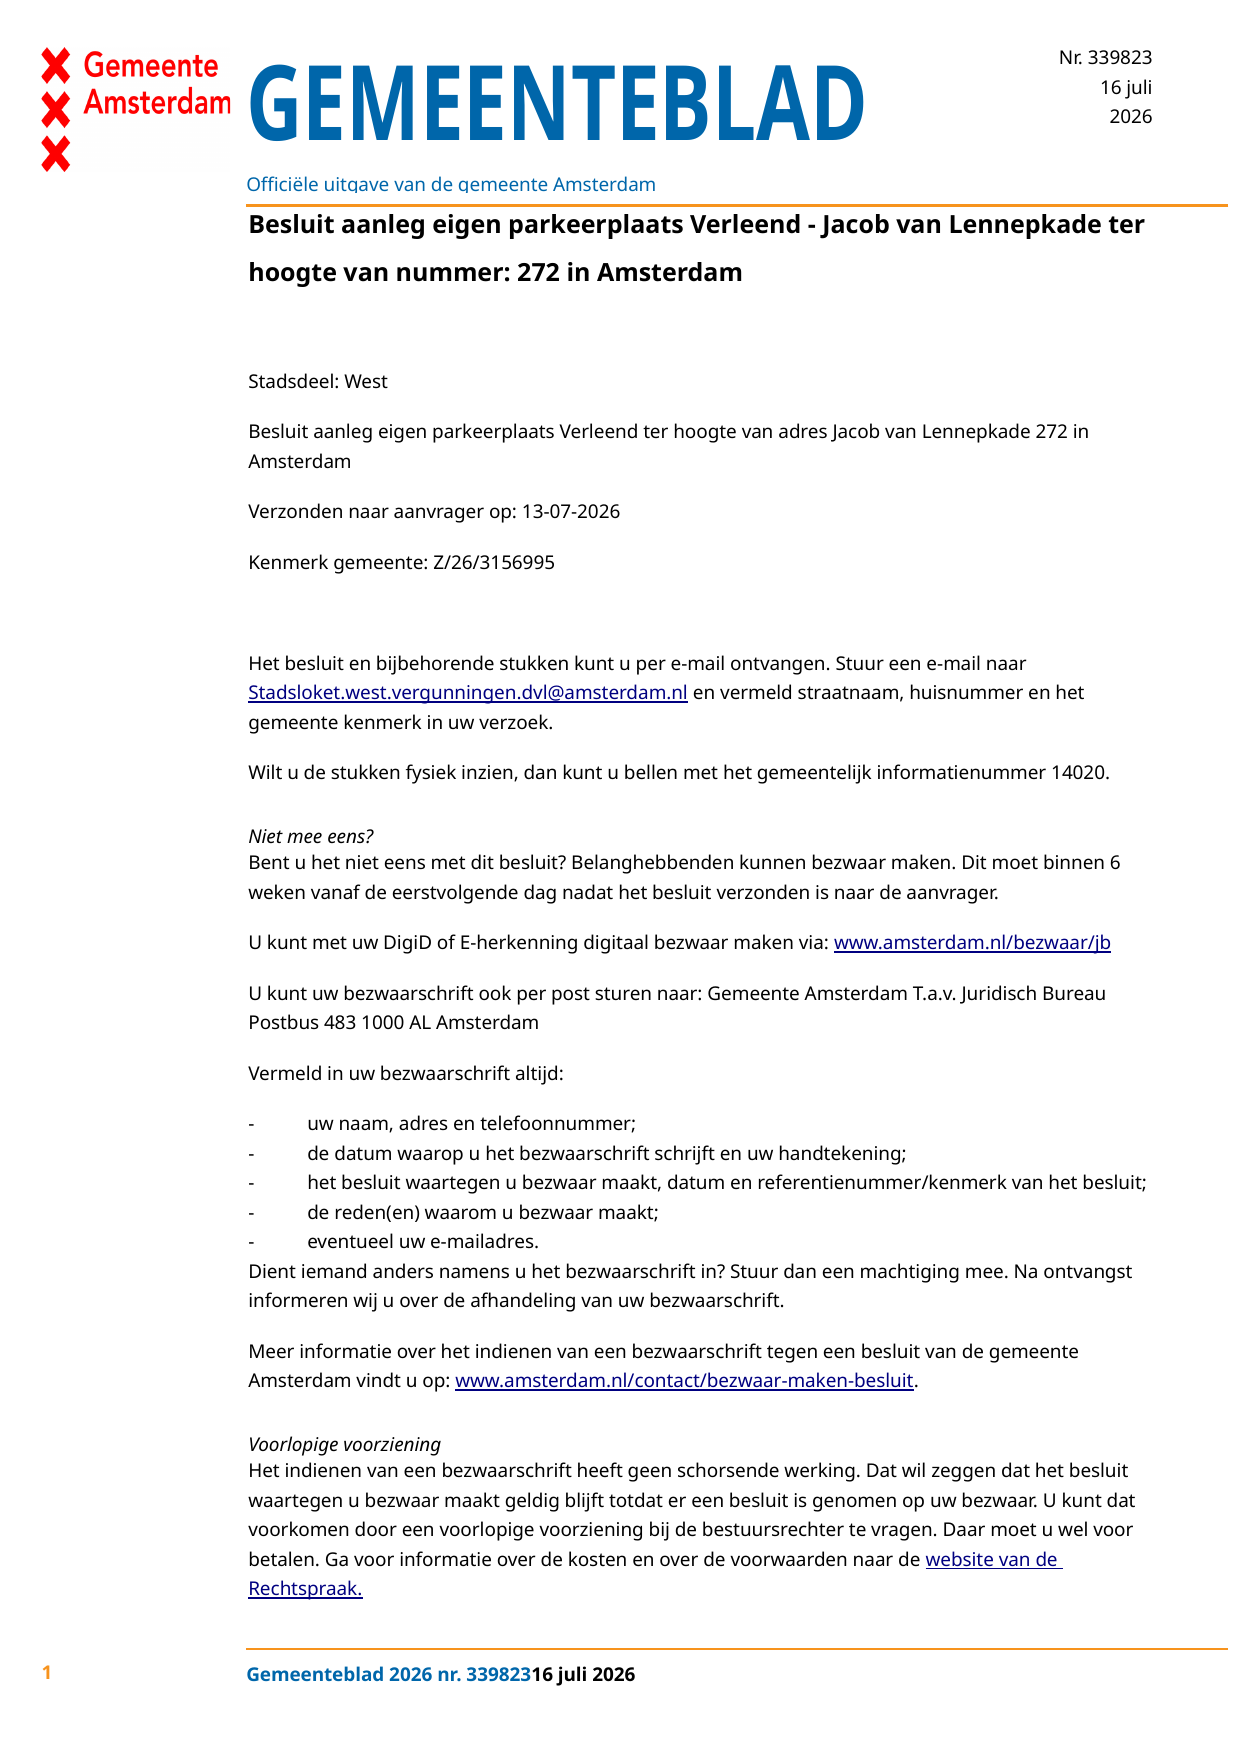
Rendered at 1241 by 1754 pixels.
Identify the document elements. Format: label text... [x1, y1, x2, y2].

text Besluit aanleg eigen parkeerplaats Verleend ter hoogte van adres Jacob van Lennepkade 272 in Amsterdam [248, 419, 1152, 474]
text Verzonden naar aanvrager op: 13-07-2026 [248, 499, 1152, 524]
text Stadsdeel: West [248, 368, 1152, 394]
list eventueel uw e-mailadres. [248, 1228, 1152, 1254]
text Het indienen van een bezwaarschrift heeft geen schorsende werking. Dat wil zeggen dat het besluit waartegen u bezwaar maakt geldig blijft totdat er een besluit is genomen op uw bezwaar. U kunt dat voorkomen door een voorlopige voorziening bij de bestuursrechter te vragen. Daar moet u wel voor betalen. Ga voor informatie over de kosten en over de voorwaarden naar de website van de Rechtspraak. [248, 1457, 1152, 1601]
text Vermeld in uw bezwaarschrift altijd: [248, 1060, 1152, 1085]
list de reden(en) waarom u bezwaar maakt; [248, 1199, 1152, 1224]
text Meer informatie over het indienen van een bezwaarschrift tegen een besluit van de gemeente Amsterdam vindt u op: www.amsterdam.nl/contact/bezwaar-maken-besluit. [248, 1338, 1152, 1393]
text Kenmerk gemeente: Z/26/3156995 [248, 549, 1152, 575]
list de datum waarop u het bezwaarschrift schrijft en uw handtekening; [248, 1140, 1152, 1165]
text Bent u het niet eens met dit besluit? Belanghebbenden kunnen bezwaar maken. Dit moet binnen 6 weken vanaf de eerstvolgende dag nadat het besluit verzonden is naar de aanvrager. [248, 849, 1152, 904]
text U kunt uw bezwaarschrift ook per post sturen naar: Gemeente Amsterdam T.a.v. Juridisch Bureau Postbus 483 1000 AL Amsterdam [248, 980, 1152, 1035]
text Besluit aanleg eigen parkeerplaats Verleend - Jacob van Lennepkade ter hoogte van nummer: 272 in Amsterdam [248, 207, 1152, 288]
text Het besluit en bijbehorende stukken kunt u per e-mail ontvangen. Stuur een e-mail naar Stadsloket.west.vergunningen.dvl@amsterdam.nl en vermeld straatnaam, huisnummer en het gemeente kenmerk in uw verzoek. [248, 650, 1152, 735]
text U kunt met uw DigiD of E-herkenning digitaal bezwaar maken via: www.amsterdam.nl/bezwaar/jb [248, 929, 1152, 955]
text Wilt u de stukken fysiek inzien, dan kunt u bellen met het gemeentelijk informatienummer 14020. [248, 759, 1152, 785]
text Dient iemand anders namens u het bezwaarschrift in? Stuur dan een machtiging mee. Na ontvangst informeren wij u over de afhandeling van uw bezwaarschrift. [248, 1258, 1152, 1313]
list uw naam, adres en telefoonnummer; [248, 1110, 1152, 1136]
picture [41, 47, 231, 172]
text Niet mee eens? [248, 823, 1152, 849]
text Voorlopige voorziening [248, 1432, 1152, 1457]
list het besluit waartegen u bezwaar maakt, datum en referentienummer/kenmerk van het besluit; [248, 1169, 1152, 1195]
